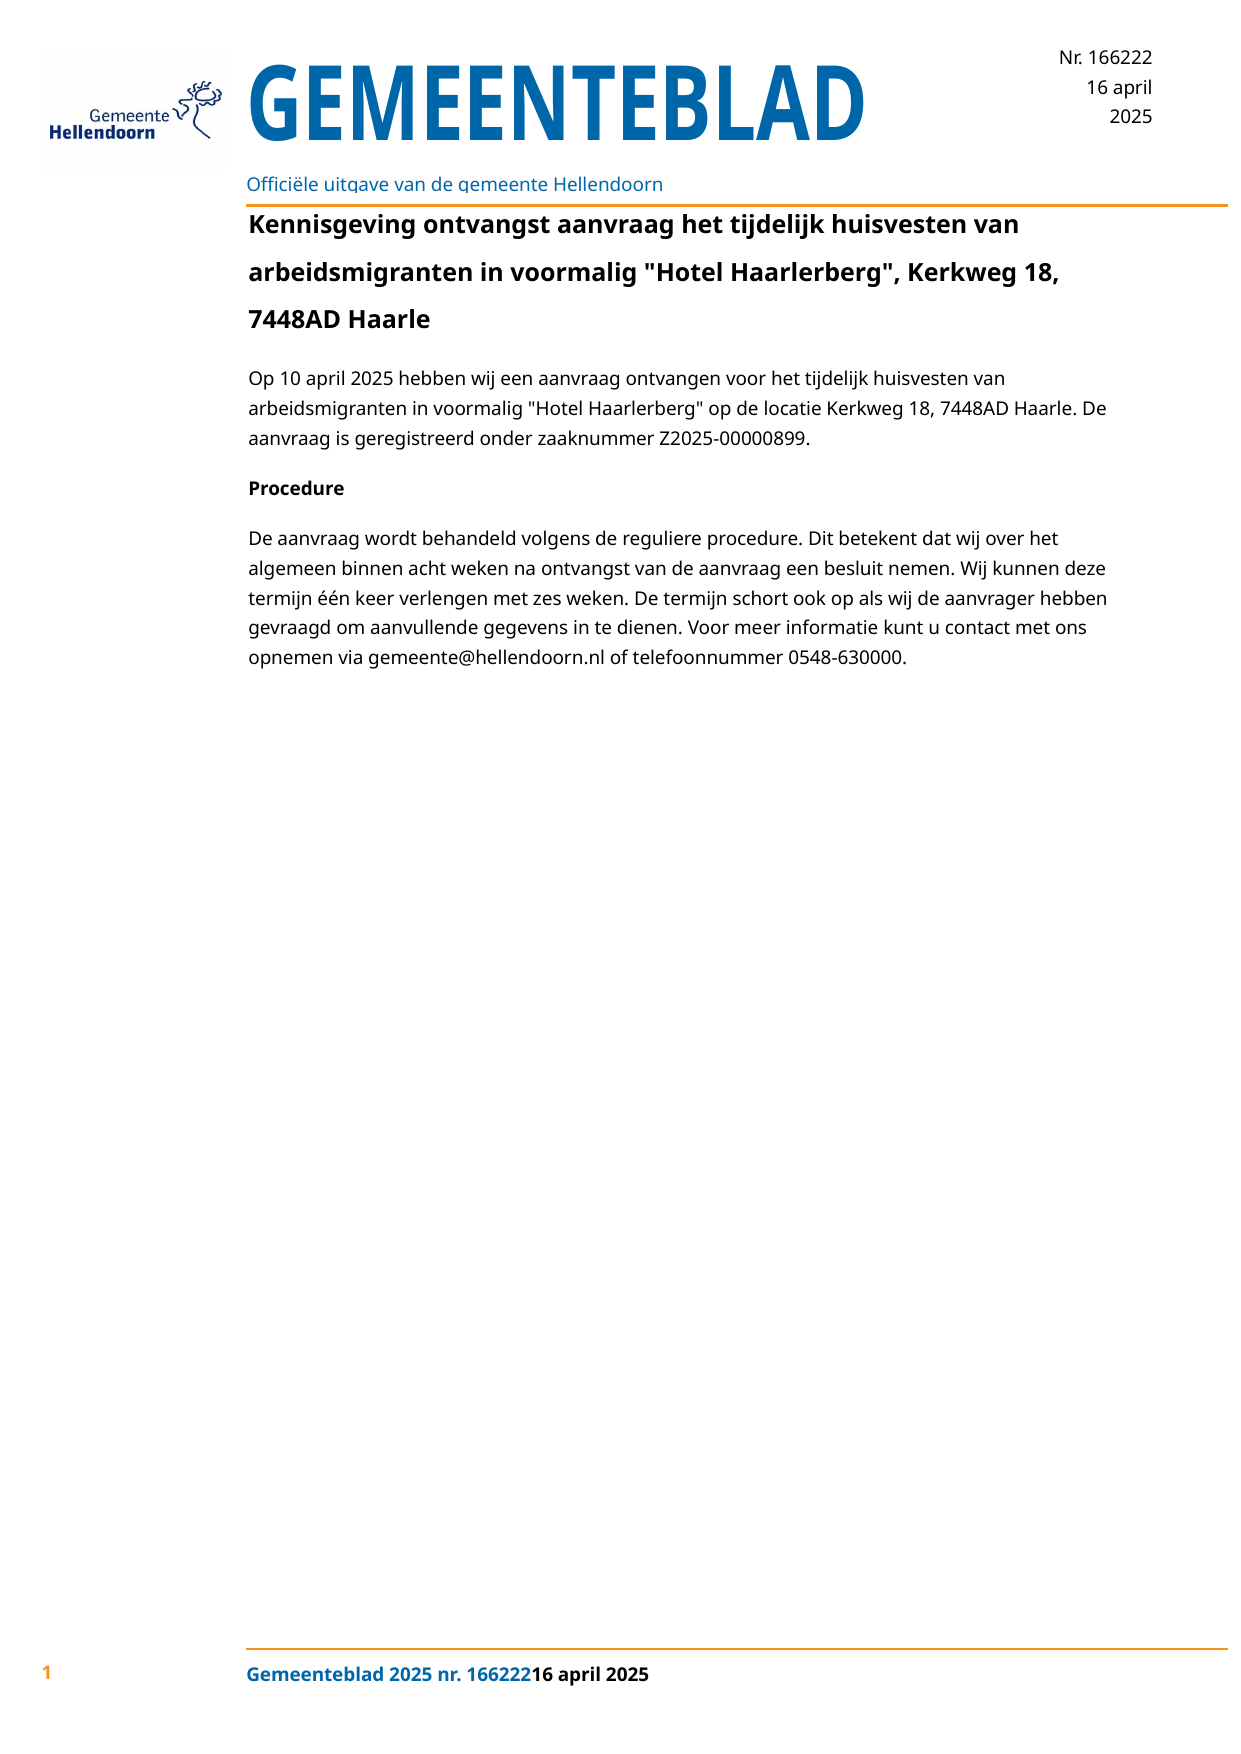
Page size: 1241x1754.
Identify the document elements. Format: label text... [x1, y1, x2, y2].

text De aanvraag wordt behandeld volgens de reguliere procedure. Dit betekent dat wij over het algemeen binnen acht weken na ontvangst van de aanvraag een besluit nemen. Wij kunnen deze termijn één keer verlengen met zes weken. De termijn schort ook op als wij de aanvrager hebben gevraagd om aanvullende gegevens in te dienen. Voor meer informatie kunt u contact met ons opnemen via gemeente@hellendoorn.nl of telefoonnummer 0548-630000. [248, 526, 1152, 669]
text Op 10 april 2025 hebben wij een aanvraag ontvangen voor het tijdelijk huisvesten van arbeidsmigranten in voormalig "Hotel Haarlerberg" op de locatie Kerkweg 18, 7448AD Haarle. De aanvraag is geregistreerd onder zaaknummer Z2025-00000899. [248, 366, 1152, 450]
picture [41, 47, 231, 172]
text Procedure [248, 475, 1152, 501]
text Kennisgeving ontvangst aanvraag het tijdelijk huisvesten van arbeidsmigranten in voormalig "Hotel Haarlerberg", Kerkweg 18, 7448AD Haarle [248, 207, 1152, 336]
